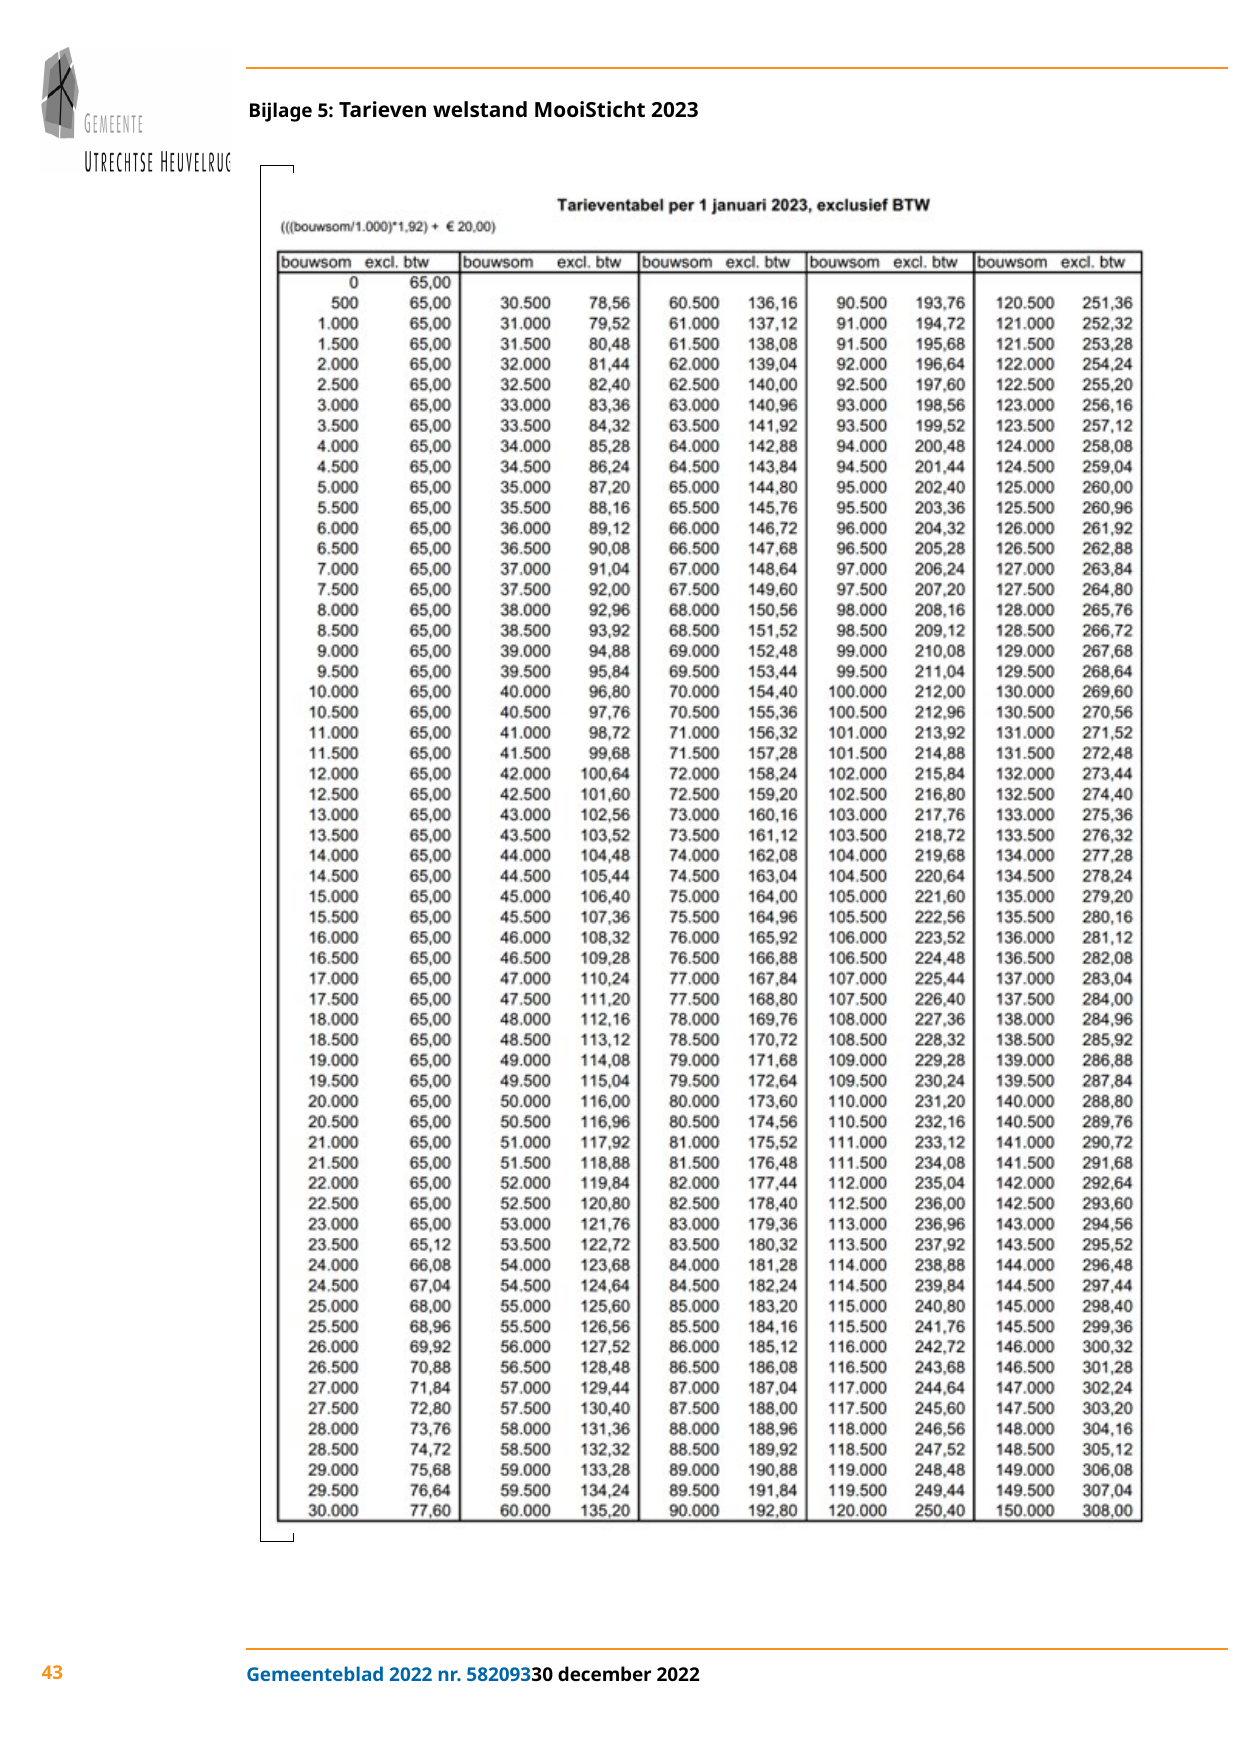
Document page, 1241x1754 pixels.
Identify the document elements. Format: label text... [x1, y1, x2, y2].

picture [268, 173, 1155, 1533]
text Bijlage 5: Tarieven welstand MooiSticht 2023 [248, 95, 1152, 123]
picture [41, 47, 231, 172]
